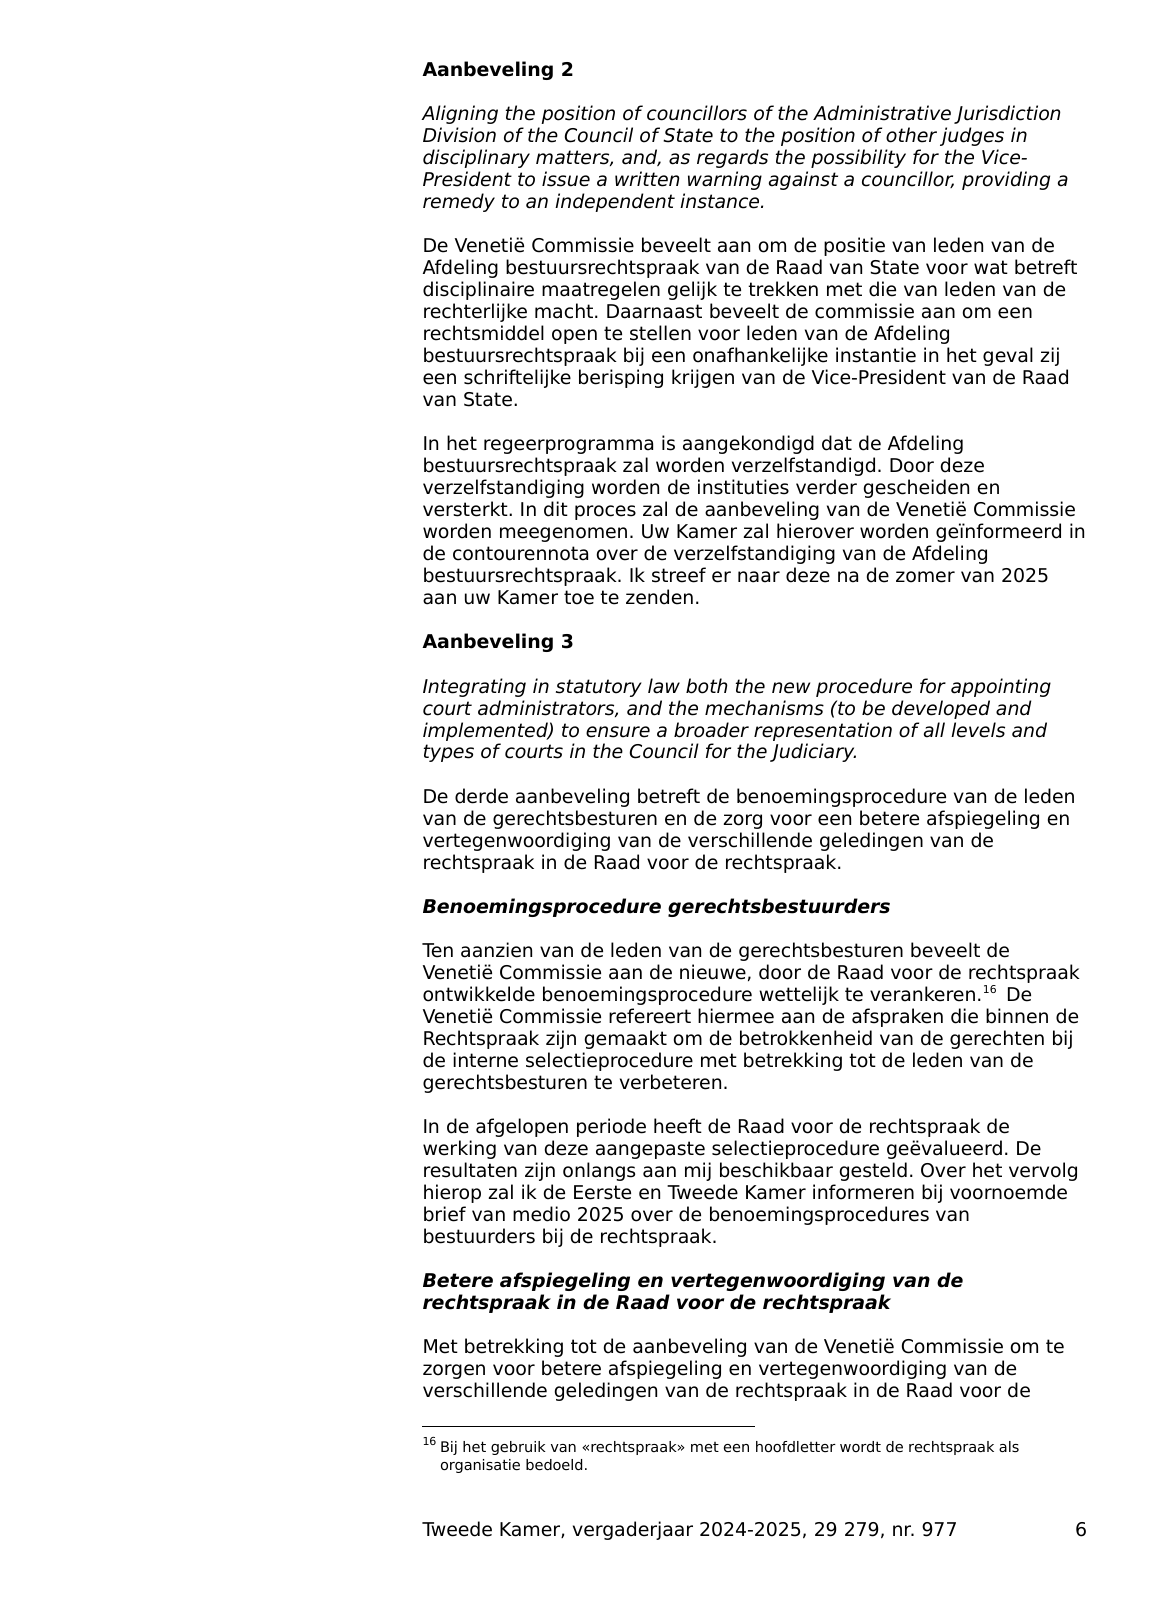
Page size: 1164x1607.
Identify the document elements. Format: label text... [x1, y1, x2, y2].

text Met betrekking tot de aanbeveling van de Venetië Commissie om te zorgen voor betere afspiegeling en vertegenwoordiging van de verschillende geledingen van de rechtspraak in de Raad voor de [422, 1336, 1087, 1402]
text In het regeerprogramma is aangekondigd dat de Afdeling bestuursrechtspraak zal worden verzelfstandigd. Door deze verzelfstandiging worden de instituties verder gescheiden en versterkt. In dit proces zal de aanbeveling van de Venetië Commissie worden meegenomen. Uw Kamer zal hierover worden geïnformeerd in de contourennota over de verzelfstandiging van de Afdeling bestuursrechtspraak. Ik streef er naar deze na de zomer van 2025 aan uw Kamer toe te zenden. [422, 433, 1087, 609]
text De Venetië Commissie beveelt aan om de positie van leden van de Afdeling bestuursrechtspraak van de Raad van State voor wat betreft disciplinaire maatregelen gelijk te trekken met die van leden van de rechterlijke macht. Daarnaast beveelt de commissie aan om een rechtsmiddel open te stellen voor leden van de Afdeling bestuursrechtspraak bij een onafhankelijke instantie in het geval zij een schriftelijke berisping krijgen van de Vice-President van de Raad van State. [422, 235, 1087, 411]
subtitle Aanbeveling 2 [422, 59, 1087, 81]
subtitle Aanbeveling 3 [422, 631, 1087, 653]
subtitle Benoemingsprocedure gerechtsbestuurders [422, 896, 1087, 918]
subtitle Betere afspiegeling en vertegenwoordiging van de rechtspraak in de Raad voor de rechtspraak [422, 1270, 1087, 1314]
text Aligning the position of councillors of the Administrative Jurisdiction Division of the Council of State to the position of other judges in disciplinary matters, and, as regards the possibility for the Vice-President to issue a written warning against a councillor, providing a remedy to an independent instance. [422, 103, 1087, 213]
text Integrating in statutory law both the new procedure for appointing court administrators, and the mechanisms (to be developed and implemented) to ensure a broader representation of all levels and types of courts in the Council for the Judiciary. [422, 676, 1087, 763]
text In de afgelopen periode heeft de Raad voor de rechtspraak de werking van deze aangepaste selectieprocedure geëvalueerd. De resultaten zijn onlangs aan mij beschikbaar gesteld. Over het vervolg hierop zal ik de Eerste en Tweede Kamer informeren bij voornoemde brief van medio 2025 over de benoemingsprocedures van bestuurders bij de rechtspraak. [422, 1116, 1087, 1248]
text Ten aanzien van de leden van de gerechtsbesturen beveelt de Venetië Commissie aan de nieuwe, door de Raad voor de rechtspraak ontwikkelde benoemingsprocedure wettelijk te verankeren. De Venetië Commissie refereert hiermee aan de afspraken die binnen de Rechtspraak zijn gemaakt om de betrokkenheid van de gerechten bij de interne selectieprocedure met betrekking tot de leden van de gerechtsbesturen te verbeteren. [422, 940, 1087, 1094]
text De derde aanbeveling betreft de benoemingsprocedure van de leden van de gerechtsbesturen en de zorg voor een betere afspiegeling en vertegenwoordiging van de verschillende geledingen van de rechtspraak in de Raad voor de rechtspraak. [422, 786, 1087, 873]
text Bij het gebruik van «rechtspraak» met een hoofdletter wordt de rechtspraak als organisatie bedoeld. [422, 1435, 1087, 1474]
